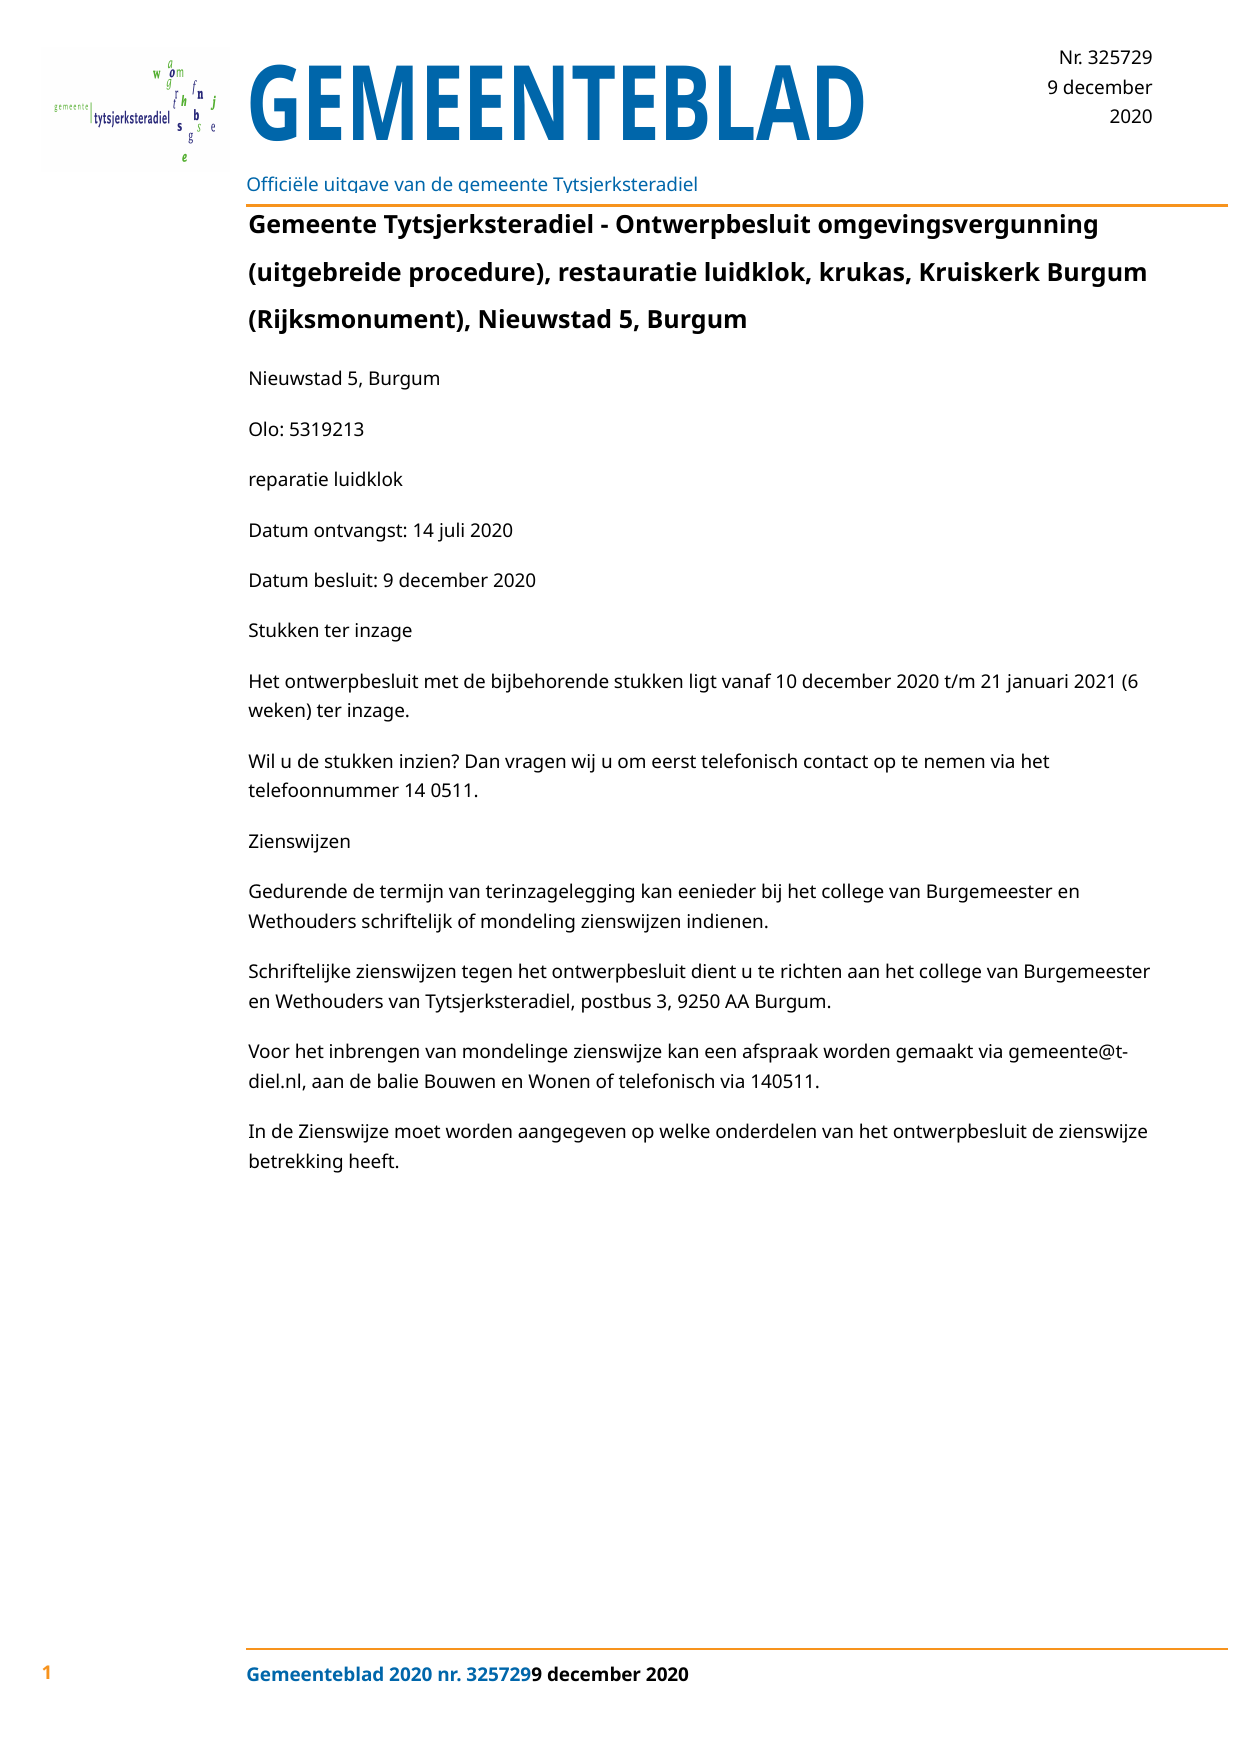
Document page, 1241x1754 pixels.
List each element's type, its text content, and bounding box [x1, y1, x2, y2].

text In de Zienswijze moet worden aangegeven op welke onderdelen van het ontwerpbesluit de zienswijze betrekking heeft. [248, 1118, 1152, 1174]
text Datum ontvangst: 14 juli 2020 [248, 517, 1152, 542]
text Datum besluit: 9 december 2020 [248, 567, 1152, 593]
text Nieuwstad 5, Burgum [248, 366, 1152, 391]
text Olo: 5319213 [248, 416, 1152, 442]
text Wil u de stukken inzien? Dan vragen wij u om eerst telefonisch contact op te nemen via het telefoonnummer 14 0511. [248, 748, 1152, 803]
text Het ontwerpbesluit met de bijbehorende stukken ligt vanaf 10 december 2020 t/m 21 januari 2021 (6 weken) ter inzage. [248, 668, 1152, 723]
text Stukken ter inzage [248, 618, 1152, 643]
text reparatie luidklok [248, 466, 1152, 492]
picture [41, 47, 231, 172]
text Voor het inbrengen van mondelinge zienswijze kan een afspraak worden gemaakt via gemeente@t-diel.nl, aan de balie Bouwen en Wonen of telefonisch via 140511. [248, 1038, 1152, 1094]
text Gedurende de termijn van terinzagelegging kan eenieder bij het college van Burgemeester en Wethouders schriftelijk of mondeling zienswijzen indienen. [248, 878, 1152, 934]
text Schriftelijke zienswijzen tegen het ontwerpbesluit dient u te richten aan het college van Burgemeester en Wethouders van Tytsjerksteradiel, postbus 3, 9250 AA Burgum. [248, 958, 1152, 1014]
text Gemeente Tytsjerksteradiel - Ontwerpbesluit omgevingsvergunning (uitgebreide procedure), restauratie luidklok, krukas, Kruiskerk Burgum (Rijksmonument), Nieuwstad 5, Burgum [248, 207, 1152, 336]
text Zienswijzen [248, 828, 1152, 854]
